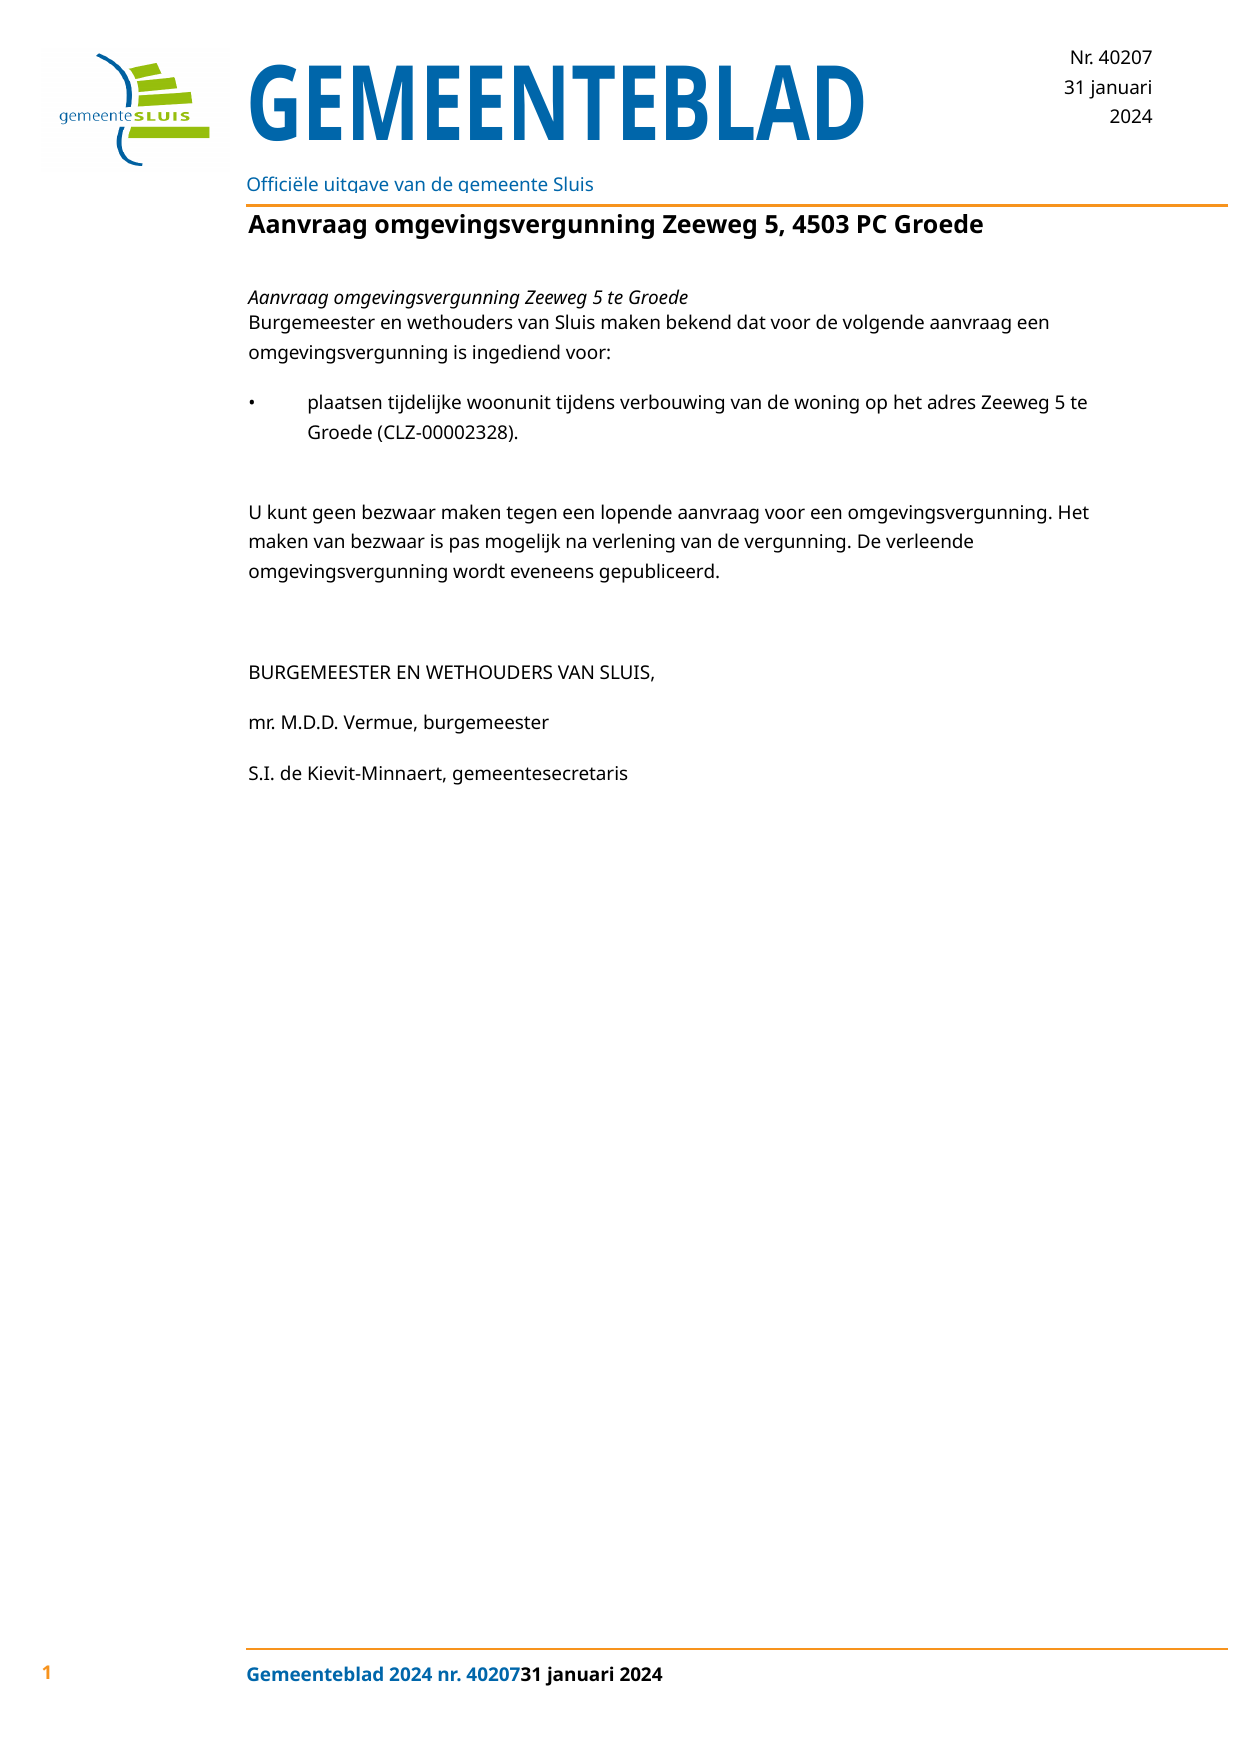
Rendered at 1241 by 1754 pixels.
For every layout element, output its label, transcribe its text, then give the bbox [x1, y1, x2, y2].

text BURGEMEESTER EN WETHOUDERS VAN SLUIS, [248, 659, 1152, 685]
text Burgemeester en wethouders van Sluis maken bekend dat voor de volgende aanvraag een omgevingsvergunning is ingediend voor: [248, 309, 1152, 365]
text Aanvraag omgevingsvergunning Zeeweg 5, 4503 PC Groede [248, 207, 1152, 241]
text U kunt geen bezwaar maken tegen een lopende aanvraag voor een omgevingsvergunning. Het maken van bezwaar is pas mogelijk na verlening van de vergunning. De verleende omgevingsvergunning wordt eveneens gepubliceerd. [248, 499, 1152, 584]
picture [41, 47, 231, 172]
text S.I. de Kievit-Minnaert, gemeentesecretaris [248, 760, 1152, 786]
list plaatsen tijdelijke woonunit tijdens verbouwing van de woning op het adres Zeeweg 5 te Groede (CLZ-00002328). [248, 389, 1152, 445]
text mr. M.D.D. Vermue, burgemeester [248, 709, 1152, 735]
text Aanvraag omgevingsvergunning Zeeweg 5 te Groede [248, 284, 1152, 309]
